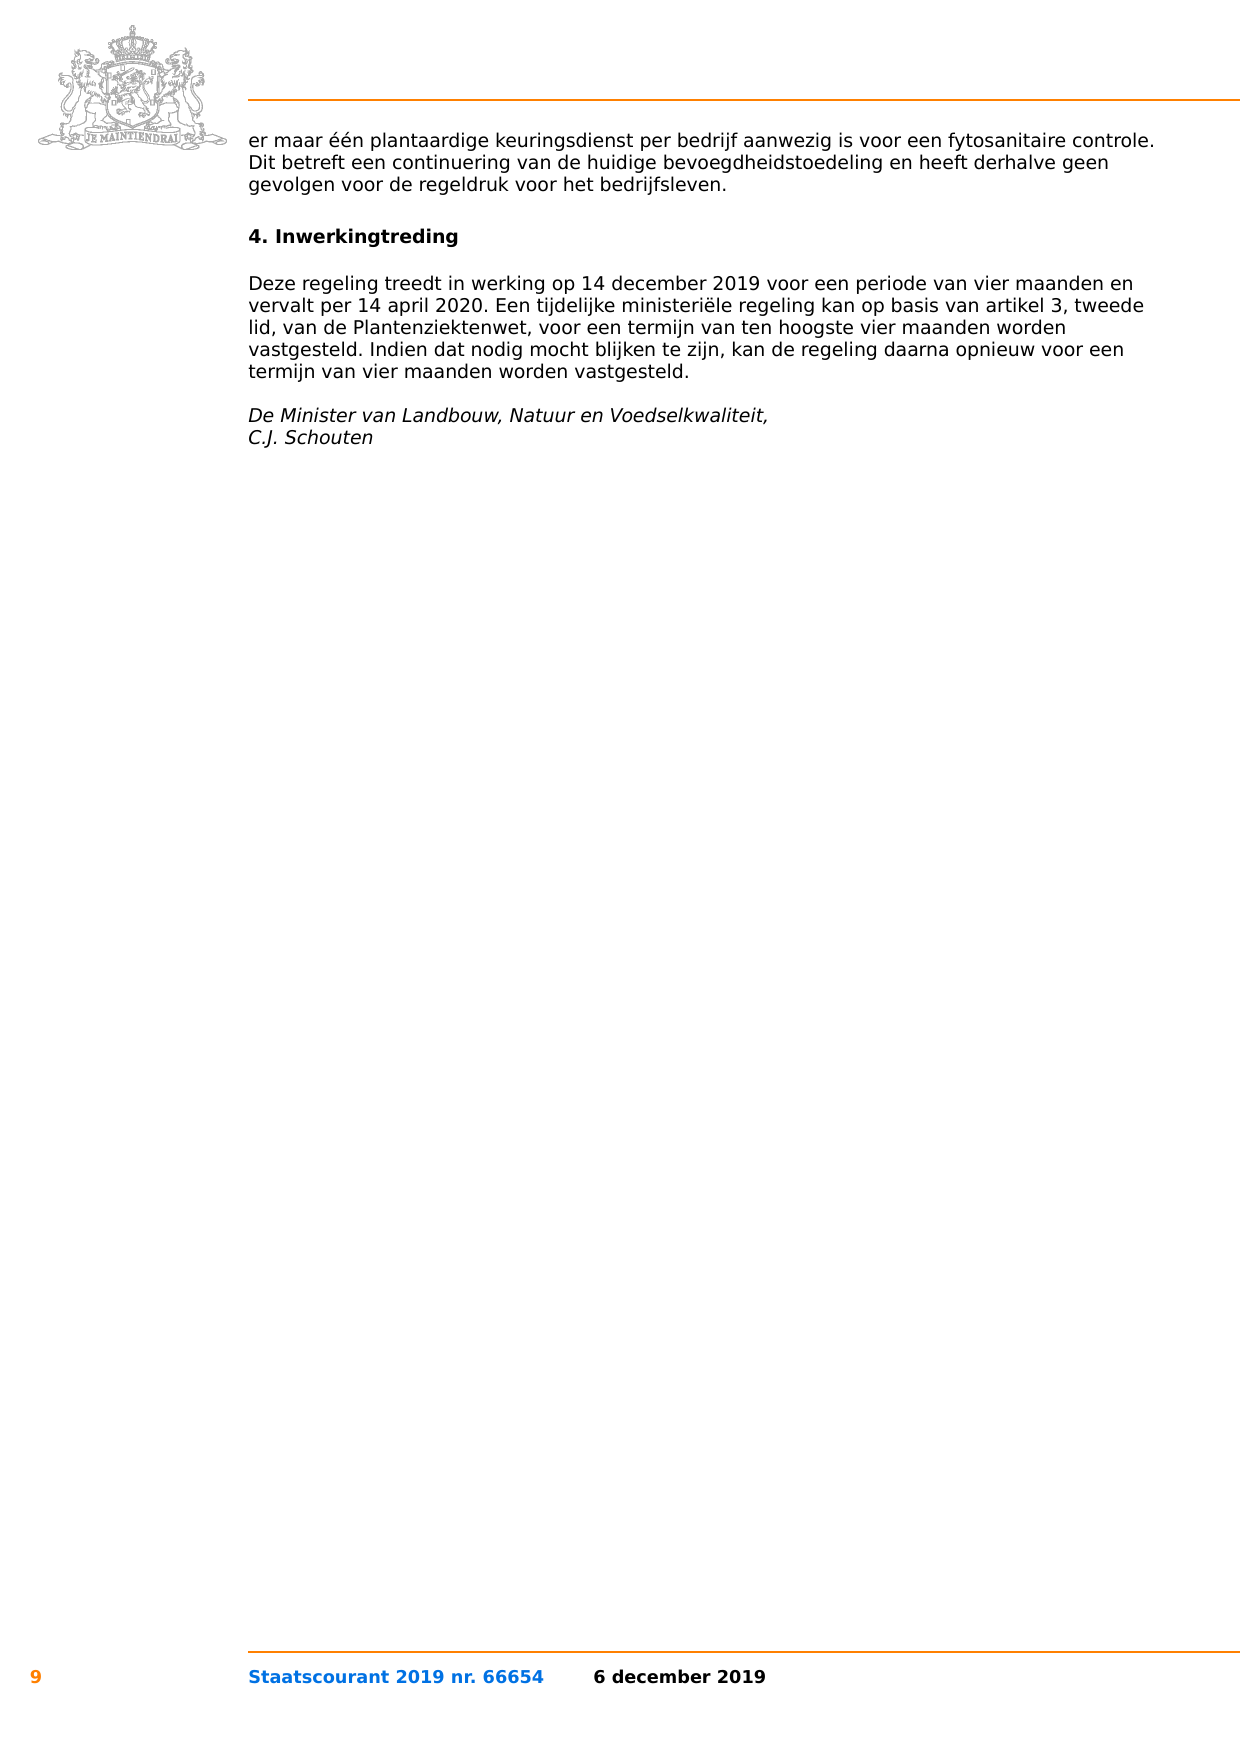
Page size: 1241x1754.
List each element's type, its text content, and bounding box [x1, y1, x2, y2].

picture [38, 25, 227, 150]
text De Minister van Landbouw, Natuur en Voedselkwaliteit, C.J. Schouten [248, 404, 1163, 448]
text Deze regeling treedt in werking op 14 december 2019 voor een periode van vier maanden en vervalt per 14 april 2020. Een tijdelijke ministeriële regeling kan op basis van artikel 3, tweede lid, van de Plantenziektenwet, voor een termijn van ten hoogste vier maanden worden vastgesteld. Indien dat nodig mocht blijken te zijn, kan de regeling daarna opnieuw voor een termijn van vier maanden worden vastgesteld. [248, 273, 1163, 383]
subtitle 4. Inwerkingtreding [248, 226, 1163, 248]
text er maar één plantaardige keuringsdienst per bedrijf aanwezig is voor een fytosanitaire controle. Dit betreft een continuering van de huidige bevoegdheidstoedeling en heeft derhalve geen gevolgen voor de regeldruk voor het bedrijfsleven. [248, 130, 1163, 196]
